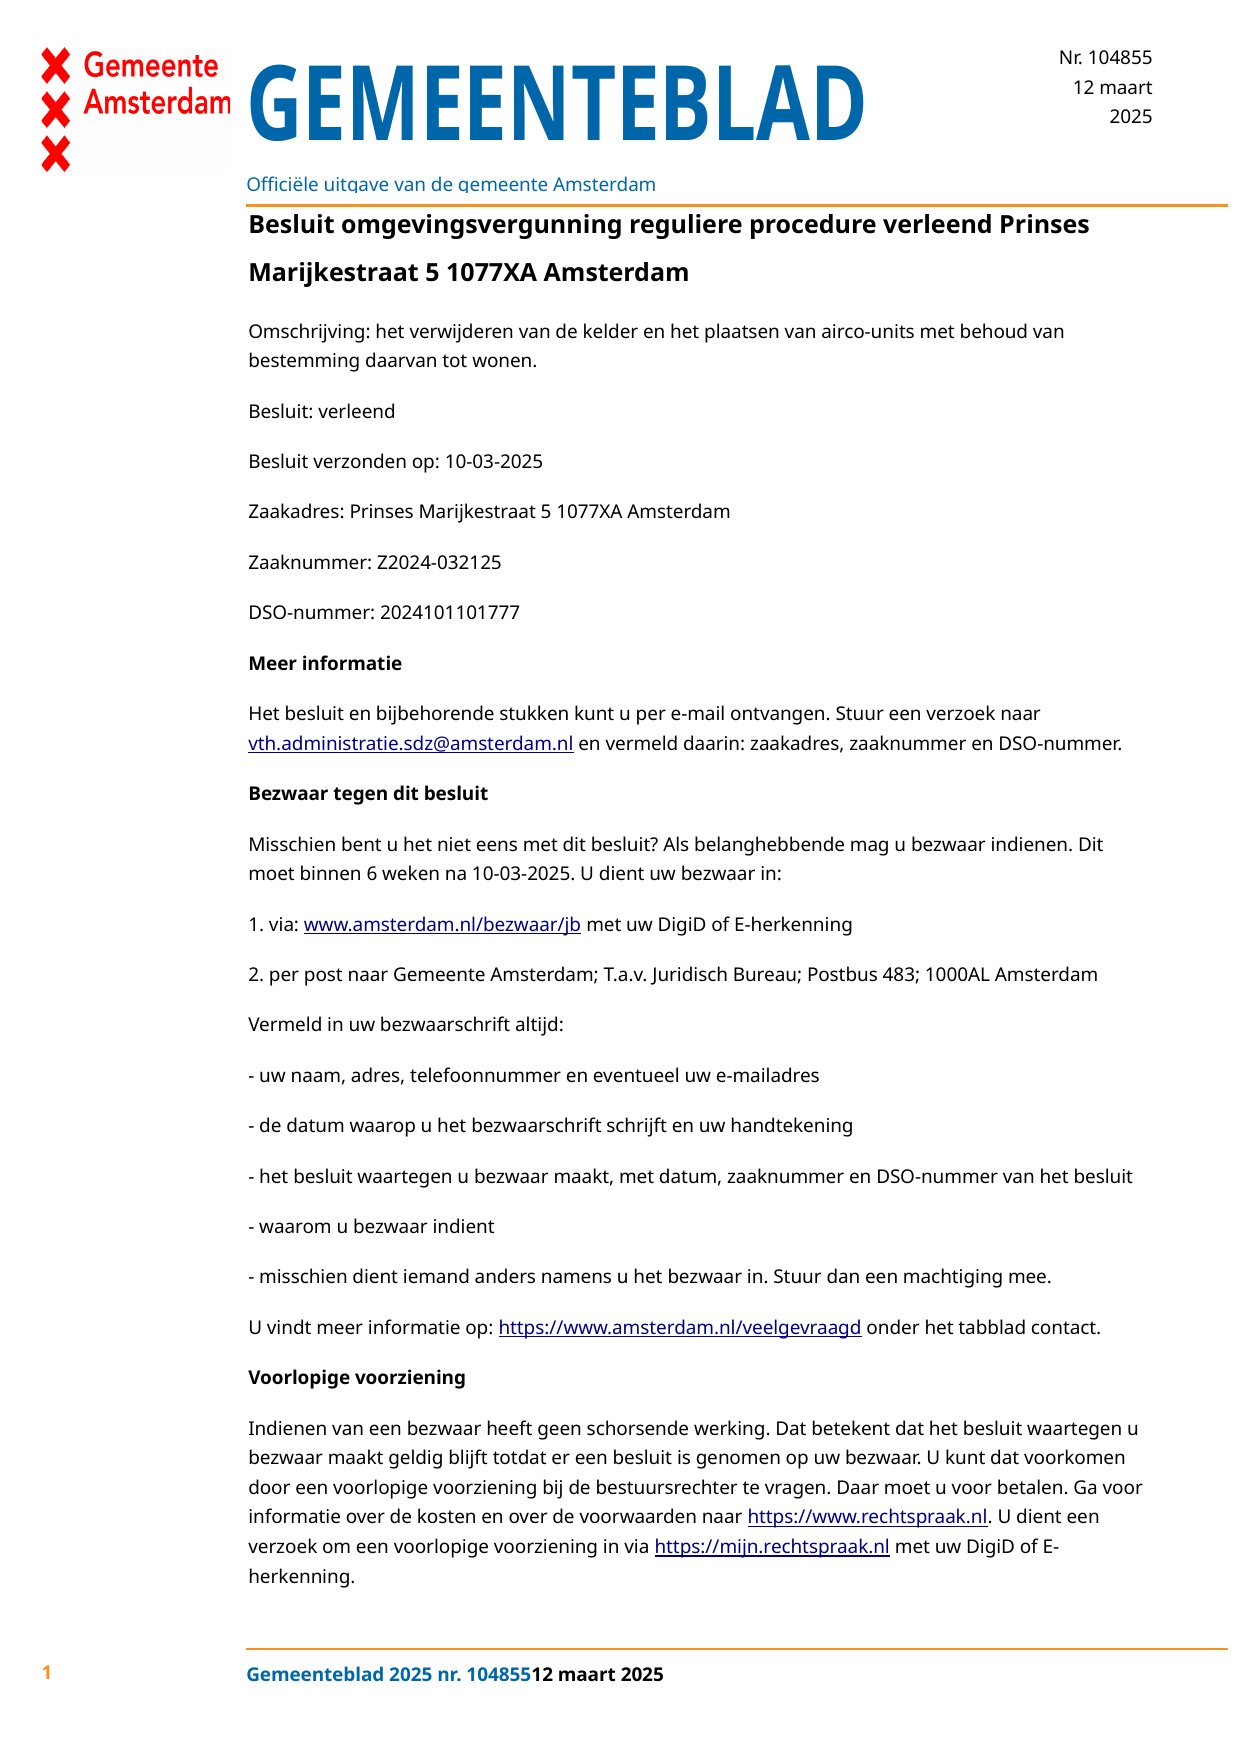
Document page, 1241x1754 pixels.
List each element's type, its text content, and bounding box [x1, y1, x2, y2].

text Omschrijving: het verwijderen van de kelder en het plaatsen van airco-units met behoud van bestemming daarvan tot wonen. [248, 318, 1152, 373]
text Het besluit en bijbehorende stukken kunt u per e-mail ontvangen. Stuur een verzoek naar vth.administratie.sdz@amsterdam.nl en vermeld daarin: zaakadres, zaaknummer en DSO-nummer. [248, 700, 1152, 756]
text U vindt meer informatie op: https://www.amsterdam.nl/veelgevraagd onder het tabblad contact. [248, 1314, 1152, 1340]
text Bezwaar tegen dit besluit [248, 780, 1152, 806]
text Voorlopige voorziening [248, 1364, 1152, 1390]
text Misschien bent u het niet eens met dit besluit? Als belanghebbende mag u bezwaar indienen. Dit moet binnen 6 weken na 10-03-2025. U dient uw bezwaar in: [248, 831, 1152, 886]
text 2. per post naar Gemeente Amsterdam; T.a.v. Juridisch Bureau; Postbus 483; 1000AL Amsterdam [248, 961, 1152, 987]
text Zaakadres: Prinses Marijkestraat 5 1077XA Amsterdam [248, 499, 1152, 524]
picture [41, 47, 231, 172]
text Besluit: verleend [248, 398, 1152, 424]
text - het besluit waartegen u bezwaar maakt, met datum, zaaknummer en DSO-nummer van het besluit [248, 1163, 1152, 1189]
text DSO-nummer: 2024101101777 [248, 599, 1152, 625]
text 1. via: www.amsterdam.nl/bezwaar/jb met uw DigiD of E-herkenning [248, 911, 1152, 937]
text Indienen van een bezwaar heeft geen schorsende werking. Dat betekent dat het besluit waartegen u bezwaar maakt geldig blijft totdat er een besluit is genomen op uw bezwaar. U kunt dat voorkomen door een voorlopige voorziening bij de bestuursrechter te vragen. Daar moet u voor betalen. Ga voor informatie over de kosten en over de voorwaarden naar https://www.rechtspraak.nl. U dient een verzoek om een voorlopige voorziening in via https://mijn.rechtspraak.nl met uw DigiD of E-herkenning. [248, 1415, 1152, 1589]
text Besluit verzonden op: 10-03-2025 [248, 448, 1152, 474]
text Zaaknummer: Z2024-032125 [248, 549, 1152, 575]
text Meer informatie [248, 650, 1152, 676]
text - uw naam, adres, telefoonnummer en eventueel uw e-mailadres [248, 1062, 1152, 1088]
text - waarom u bezwaar indient [248, 1213, 1152, 1239]
text - de datum waarop u het bezwaarschrift schrijft en uw handtekening [248, 1112, 1152, 1138]
text Besluit omgevingsvergunning reguliere procedure verleend Prinses Marijkestraat 5 1077XA Amsterdam [248, 207, 1152, 288]
text Vermeld in uw bezwaarschrift altijd: [248, 1012, 1152, 1037]
text - misschien dient iemand anders namens u het bezwaar in. Stuur dan een machtiging mee. [248, 1264, 1152, 1289]
